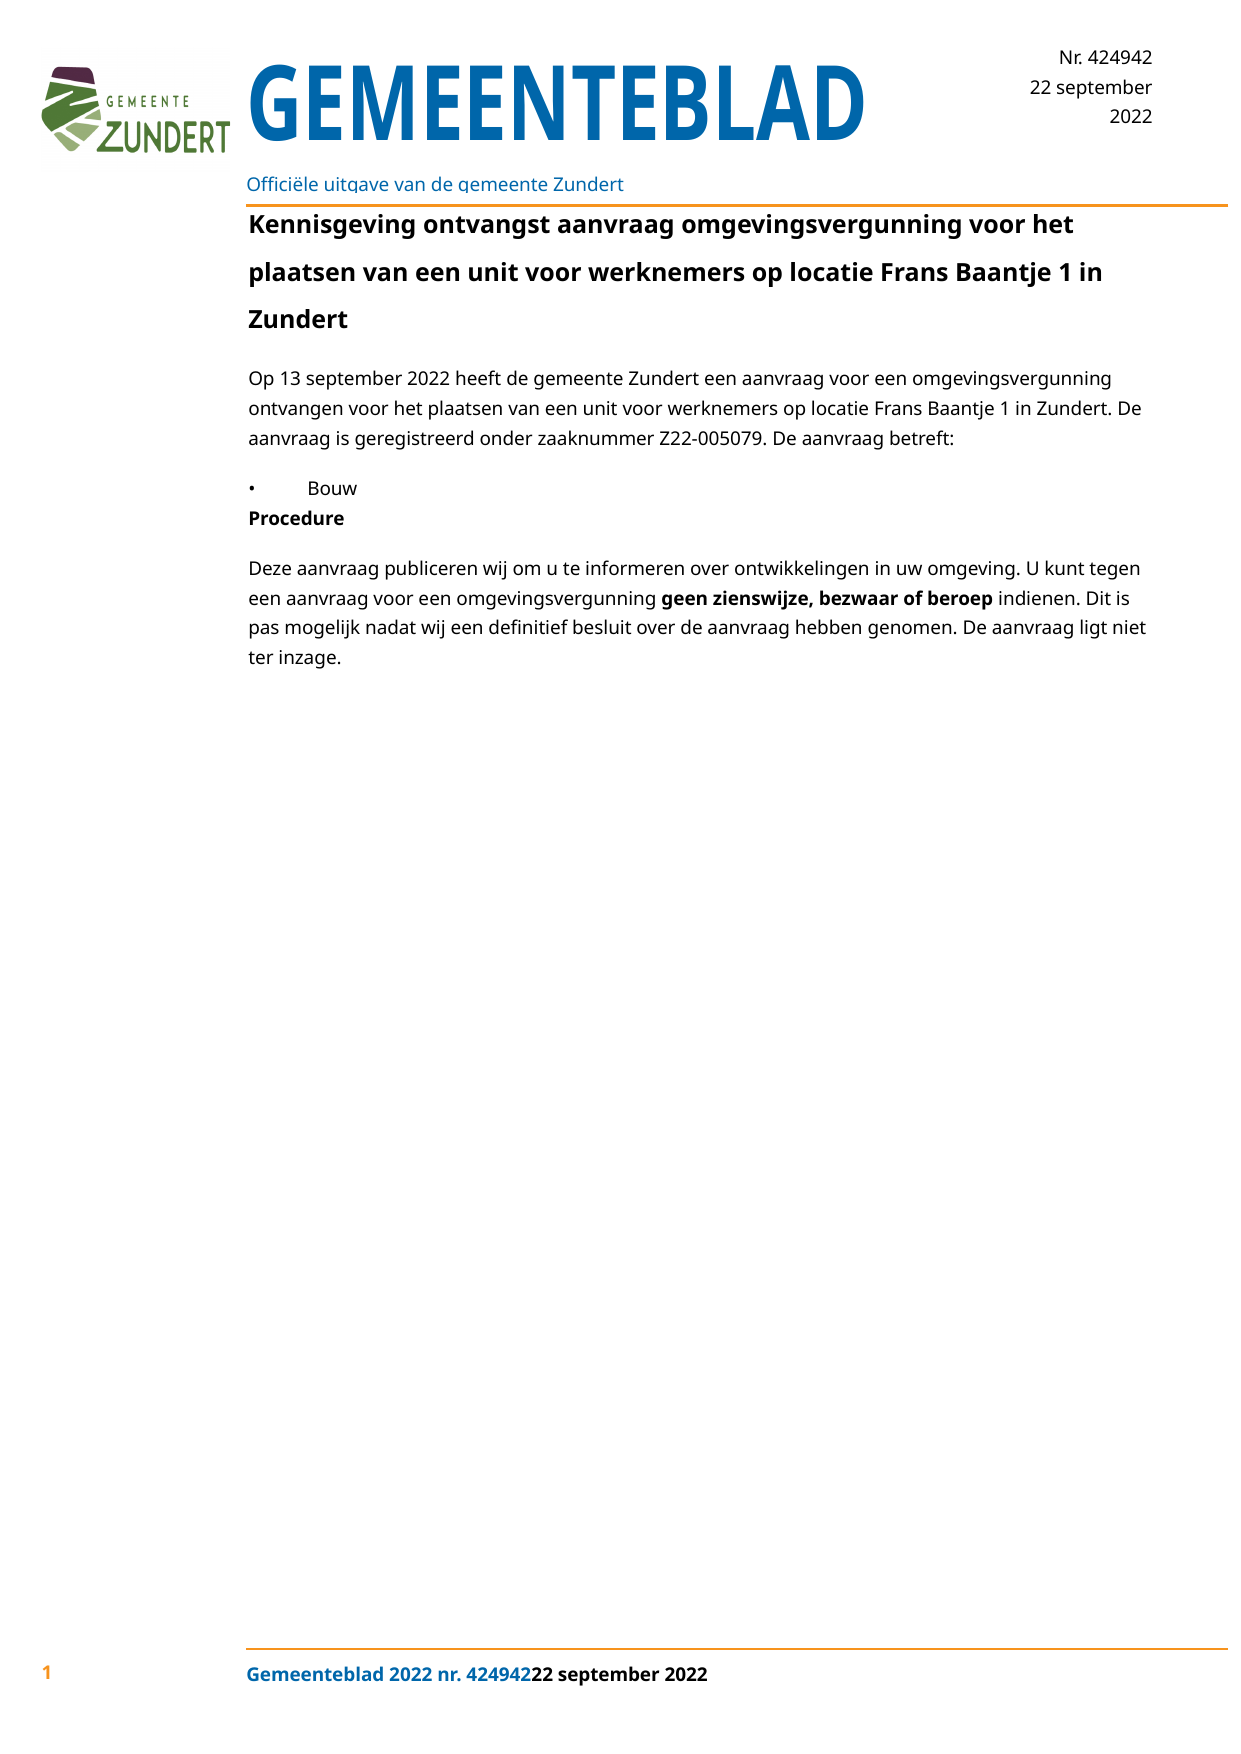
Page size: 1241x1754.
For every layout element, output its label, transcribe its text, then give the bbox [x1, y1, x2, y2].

text Op 13 september 2022 heeft de gemeente Zundert een aanvraag voor een omgevingsvergunning ontvangen voor het plaatsen van een unit voor werknemers op locatie Frans Baantje 1 in Zundert. De aanvraag is geregistreerd onder zaaknummer Z22-005079. De aanvraag betreft: [248, 366, 1152, 450]
list Bouw [248, 475, 1152, 501]
text Deze aanvraag publiceren wij om u te informeren over ontwikkelingen in uw omgeving. U kunt tegen een aanvraag voor een omgevingsvergunning geen zienswijze, bezwaar of beroep indienen. Dit is pas mogelijk nadat wij een definitief besluit over de aanvraag hebben genomen. De aanvraag ligt niet ter inzage. [248, 555, 1152, 669]
text Procedure [248, 505, 1152, 530]
text Kennisgeving ontvangst aanvraag omgevingsvergunning voor het plaatsen van een unit voor werknemers op locatie Frans Baantje 1 in Zundert [248, 207, 1152, 336]
picture [41, 47, 231, 172]
